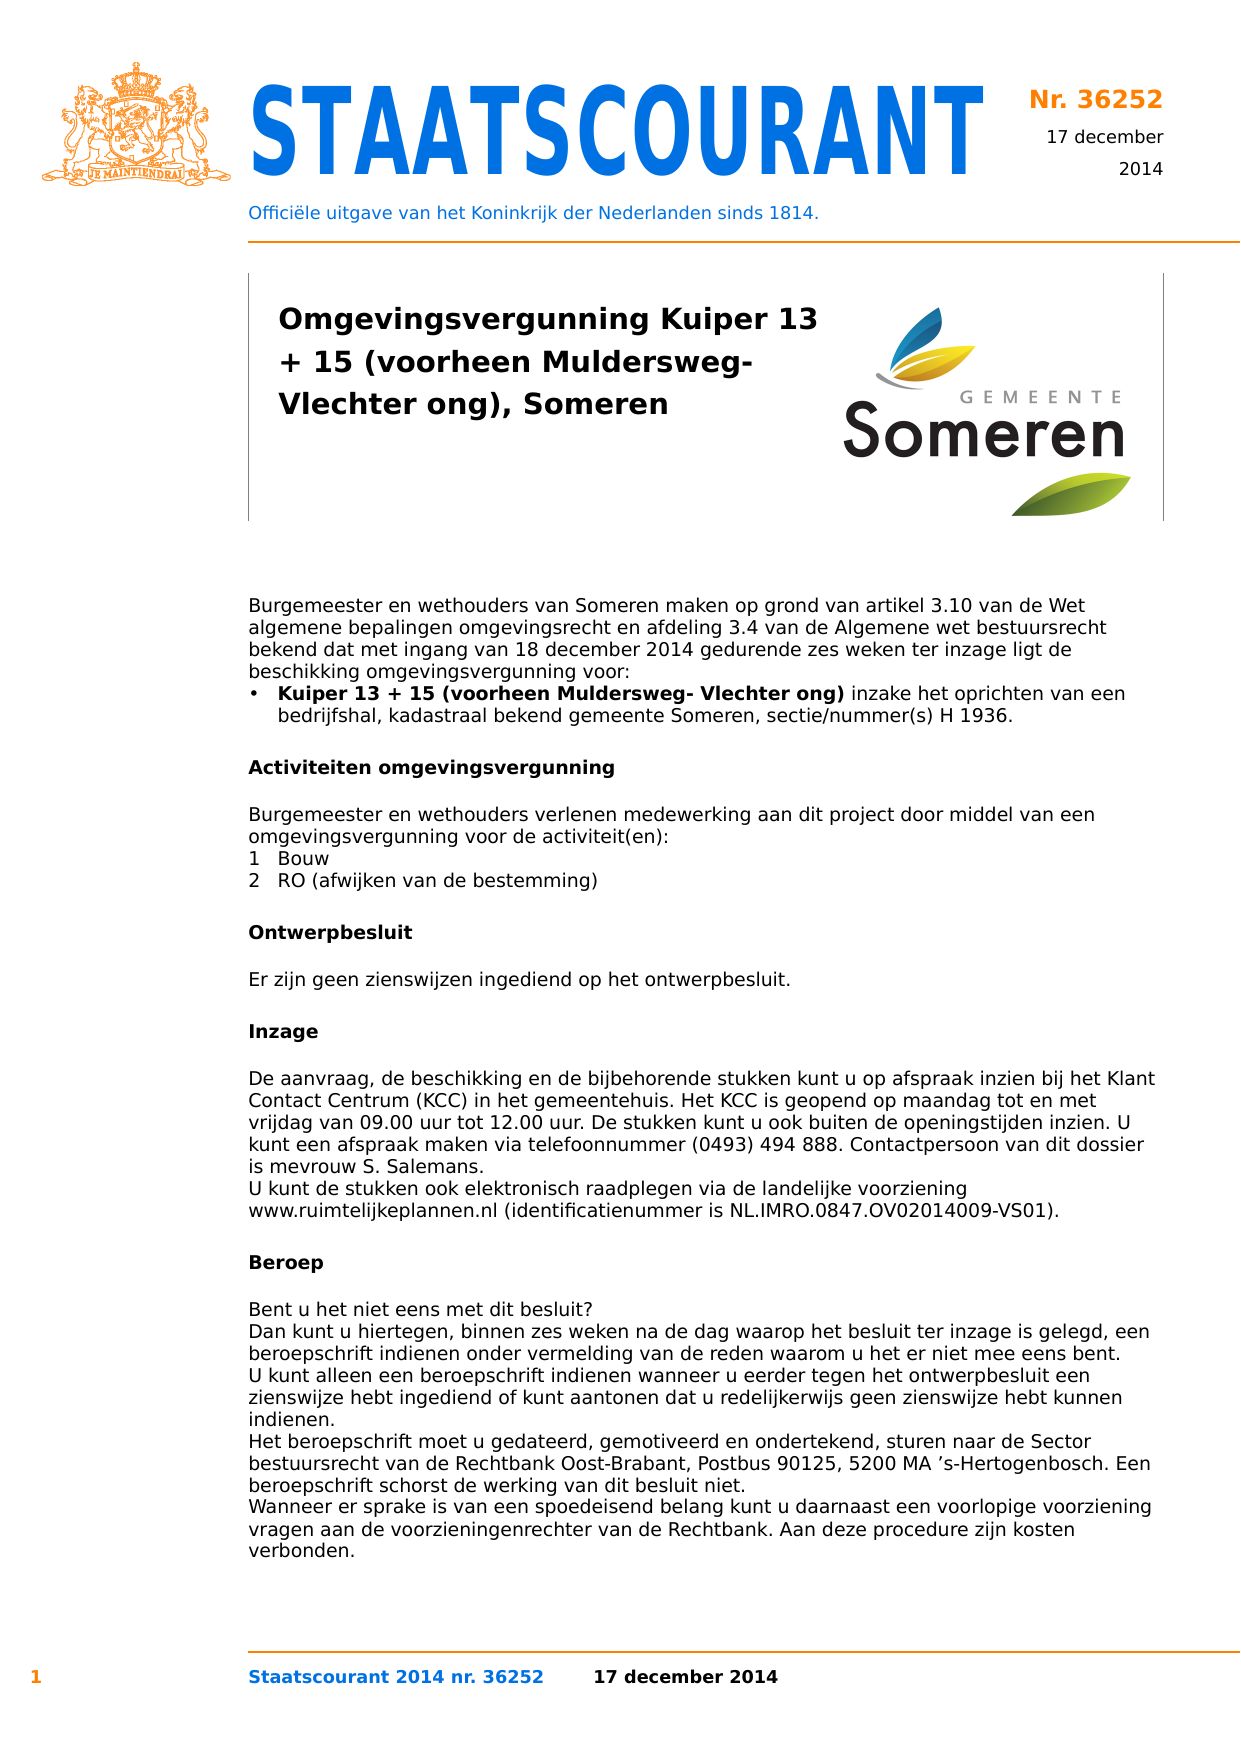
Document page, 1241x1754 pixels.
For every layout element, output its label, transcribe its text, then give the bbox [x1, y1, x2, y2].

picture [41, 62, 231, 186]
text Bent u het niet eens met dit besluit? [248, 1299, 1163, 1321]
table_cell Officiële uitgave van het Koninkrijk der Nederlanden sinds 1814. [248, 203, 1240, 241]
text 1 Bouw [248, 848, 1163, 870]
text Het beroepschrift moet u gedateerd, gemotiveerd en ondertekend, sturen naar de Sector bestuursrecht van de Rechtbank Oost-Brabant, Postbus 90125, 5200 MA ’s-Hertogenbosch. Een beroepschrift schorst de werking van dit besluit niet. [248, 1431, 1163, 1496]
text • Kuiper 13 + 15 (voorheen Muldersweg- Vlechter ong) inzake het oprichten van een bedrijfshal, kadastraal bekend gemeente Someren, sectie/nummer(s) H 1936. [248, 683, 1163, 727]
table_cell 17 december [998, 121, 1240, 153]
subtitle Activiteiten omgevingsvergunning [248, 757, 1163, 779]
subtitle Omgevingsvergunning Kuiper 13 + 15 (voorheen Muldersweg- Vlechter ong), Someren [249, 273, 1163, 521]
subtitle Inzage [248, 1021, 1163, 1043]
subtitle Beroep [248, 1252, 1163, 1274]
text De aanvraag, de beschikking en de bijbehorende stukken kunt u op afspraak inzien bij het Klant Contact Centrum (KCC) in het gemeentehuis. Het KCC is geopend op maandag tot en met vrijdag van 09.00 uur tot 12.00 uur. De stukken kunt u ook buiten de openingstijden inzien. U kunt een afspraak maken via telefoonnummer (0493) 494 888. Contactpersoon van dit dossier is mevrouw S. Salemans. [248, 1068, 1163, 1178]
text Er zijn geen zienswijzen ingediend op het ontwerpbesluit. [248, 969, 1163, 991]
table_cell 2014 [998, 153, 1240, 203]
text Dan kunt u hiertegen, binnen zes weken na de dag waarop het besluit ter inzage is gelegd, een beroepschrift indienen onder vermelding van de reden waarom u het er niet mee eens bent. [248, 1321, 1163, 1364]
text 2 RO (afwijken van de bestemming) [248, 870, 1163, 892]
text U kunt alleen een beroepschrift indienen wanneer u eerder tegen het ontwerpbesluit een zienswijze hebt ingediend of kunt aantonen dat u redelijkerwijs geen zienswijze hebt kunnen indienen. [248, 1364, 1163, 1431]
subtitle Ontwerpbesluit [248, 922, 1163, 944]
table_header Nr. 36252 [998, 62, 1240, 121]
table_header STAATSCOURANT [248, 62, 998, 203]
picture [838, 302, 1134, 521]
text U kunt de stukken ook elektronisch raadplegen via de landelijke voorziening www.ruimtelijkeplannen.nl (identificatienummer is NL.IMRO.0847.OV02014009-VS01). [248, 1178, 1163, 1222]
text Wanneer er sprake is van een spoedeisend belang kunt u daarnaast een voorlopige voorziening vragen aan de voorzieningenrechter van de Rechtbank. Aan deze procedure zijn kosten verbonden. [248, 1496, 1163, 1562]
table_header [25, 62, 248, 241]
text Burgemeester en wethouders verlenen medewerking aan dit project door middel van een omgevingsvergunning voor de activiteit(en): [248, 804, 1163, 848]
text Burgemeester en wethouders van Someren maken op grond van artikel 3.10 van de Wet algemene bepalingen omgevingsrecht en afdeling 3.4 van de Algemene wet bestuursrecht bekend dat met ingang van 18 december 2014 gedurende zes weken ter inzage ligt de beschikking omgevingsvergunning voor: [248, 595, 1163, 683]
